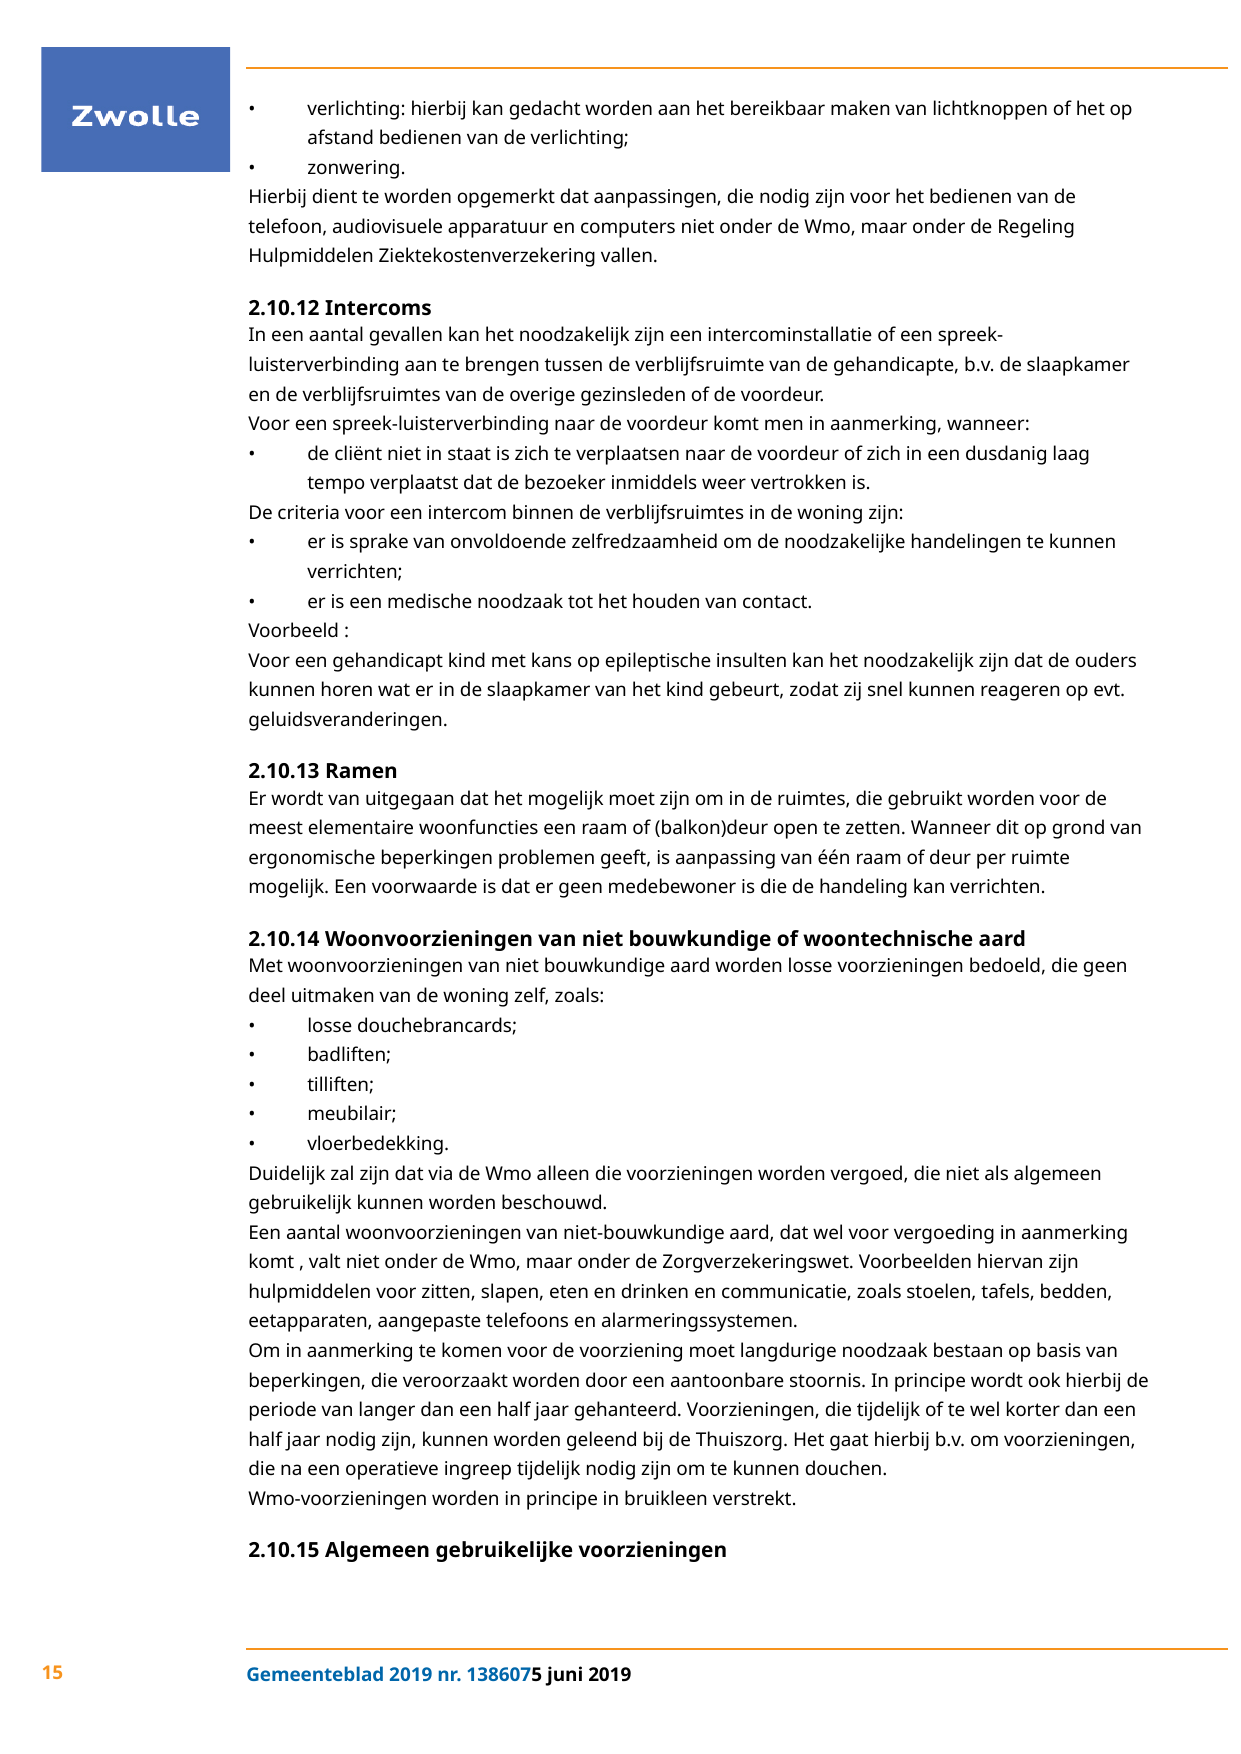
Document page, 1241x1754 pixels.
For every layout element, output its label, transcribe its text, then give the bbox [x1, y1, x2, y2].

list zonwering. [248, 154, 1152, 180]
list de cliënt niet in staat is zich te verplaatsen naar de voordeur of zich in een dusdanig laag tempo verplaatst dat de bezoeker inmiddels weer vertrokken is. [248, 440, 1152, 495]
text 2.10.12 Intercoms [248, 293, 1152, 322]
text Met woonvoorzieningen van niet bouwkundige aard worden losse voorzieningen bedoeld, die geen deel uitmaken van de woning zelf, zoals: [248, 953, 1152, 1008]
text In een aantal gevallen kan het noodzakelijk zijn een intercominstallatie of een spreek-luisterverbinding aan te brengen tussen de verblijfsruimte van de gehandicapte, b.v. de slaapkamer en de verblijfsruimtes van de overige gezinsleden of de voordeur. [248, 322, 1152, 406]
list badliften; [248, 1041, 1152, 1067]
text 2.10.15 Algemeen gebruikelijke voorzieningen [248, 1536, 1152, 1564]
text 2.10.13 Ramen [248, 757, 1152, 785]
list er is sprake van onvoldoende zelfredzaamheid om de noodzakelijke handelingen te kunnen verrichten; [248, 529, 1152, 584]
text Er wordt van uitgegaan dat het mogelijk moet zijn om in de ruimtes, die gebruikt worden voor de meest elementaire woonfuncties een raam of (balkon)deur open te zetten. Wanneer dit op grond van ergonomische beperkingen problemen geeft, is aanpassing van één raam of deur per ruimte mogelijk. Een voorwaarde is dat er geen medebewoner is die de handeling kan verrichten. [248, 785, 1152, 899]
list meubilair; [248, 1101, 1152, 1126]
text De criteria voor een intercom binnen de verblijfsruimtes in de woning zijn: [248, 499, 1152, 525]
text Wmo-voorzieningen worden in principe in bruikleen verstrekt. [248, 1485, 1152, 1511]
picture [41, 47, 231, 172]
text Duidelijk zal zijn dat via de Wmo alleen die voorzieningen worden vergoed, die niet als algemeen gebruikelijk kunnen worden beschouwd. [248, 1160, 1152, 1215]
list verlichting: hierbij kan gedacht worden aan het bereikbaar maken van lichtknoppen of het op afstand bedienen van de verlichting; [248, 95, 1152, 150]
text Hierbij dient te worden opgemerkt dat aanpassingen, die nodig zijn voor het bedienen van de telefoon, audiovisuele apparatuur en computers niet onder de Wmo, maar onder de Regeling Hulpmiddelen Ziektekostenverzekering vallen. [248, 183, 1152, 268]
text Voor een spreek-luisterverbinding naar de voordeur komt men in aanmerking, wanneer: [248, 410, 1152, 436]
list losse douchebrancards; [248, 1012, 1152, 1037]
text Voorbeeld : [248, 617, 1152, 643]
list vloerbedekking. [248, 1130, 1152, 1156]
text 2.10.14 Woonvoorzieningen van niet bouwkundige of woontechnische aard [248, 924, 1152, 953]
text Een aantal woonvoorzieningen van niet-bouwkundige aard, dat wel voor vergoeding in aanmerking komt , valt niet onder de Wmo, maar onder de Zorgverzekeringswet. Voorbeelden hiervan zijn hulpmiddelen voor zitten, slapen, eten en drinken en communicatie, zoals stoelen, tafels, bedden, eetapparaten, aangepaste telefoons en alarmeringssystemen. [248, 1219, 1152, 1333]
text Om in aanmerking te komen voor de voorziening moet langdurige noodzaak bestaan op basis van beperkingen, die veroorzaakt worden door een aantoonbare stoornis. In principe wordt ook hierbij de periode van langer dan een half jaar gehanteerd. Voorzieningen, die tijdelijk of te wel korter dan een half jaar nodig zijn, kunnen worden geleend bij de Thuiszorg. Het gaat hierbij b.v. om voorzieningen, die na een operatieve ingreep tijdelijk nodig zijn om te kunnen douchen. [248, 1337, 1152, 1481]
list tilliften; [248, 1071, 1152, 1097]
list er is een medische noodzaak tot het houden van contact. [248, 588, 1152, 613]
text Voor een gehandicapt kind met kans op epileptische insulten kan het noodzakelijk zijn dat de ouders kunnen horen wat er in de slaapkamer van het kind gebeurt, zodat zij snel kunnen reageren op evt. geluidsveranderingen. [248, 647, 1152, 732]
